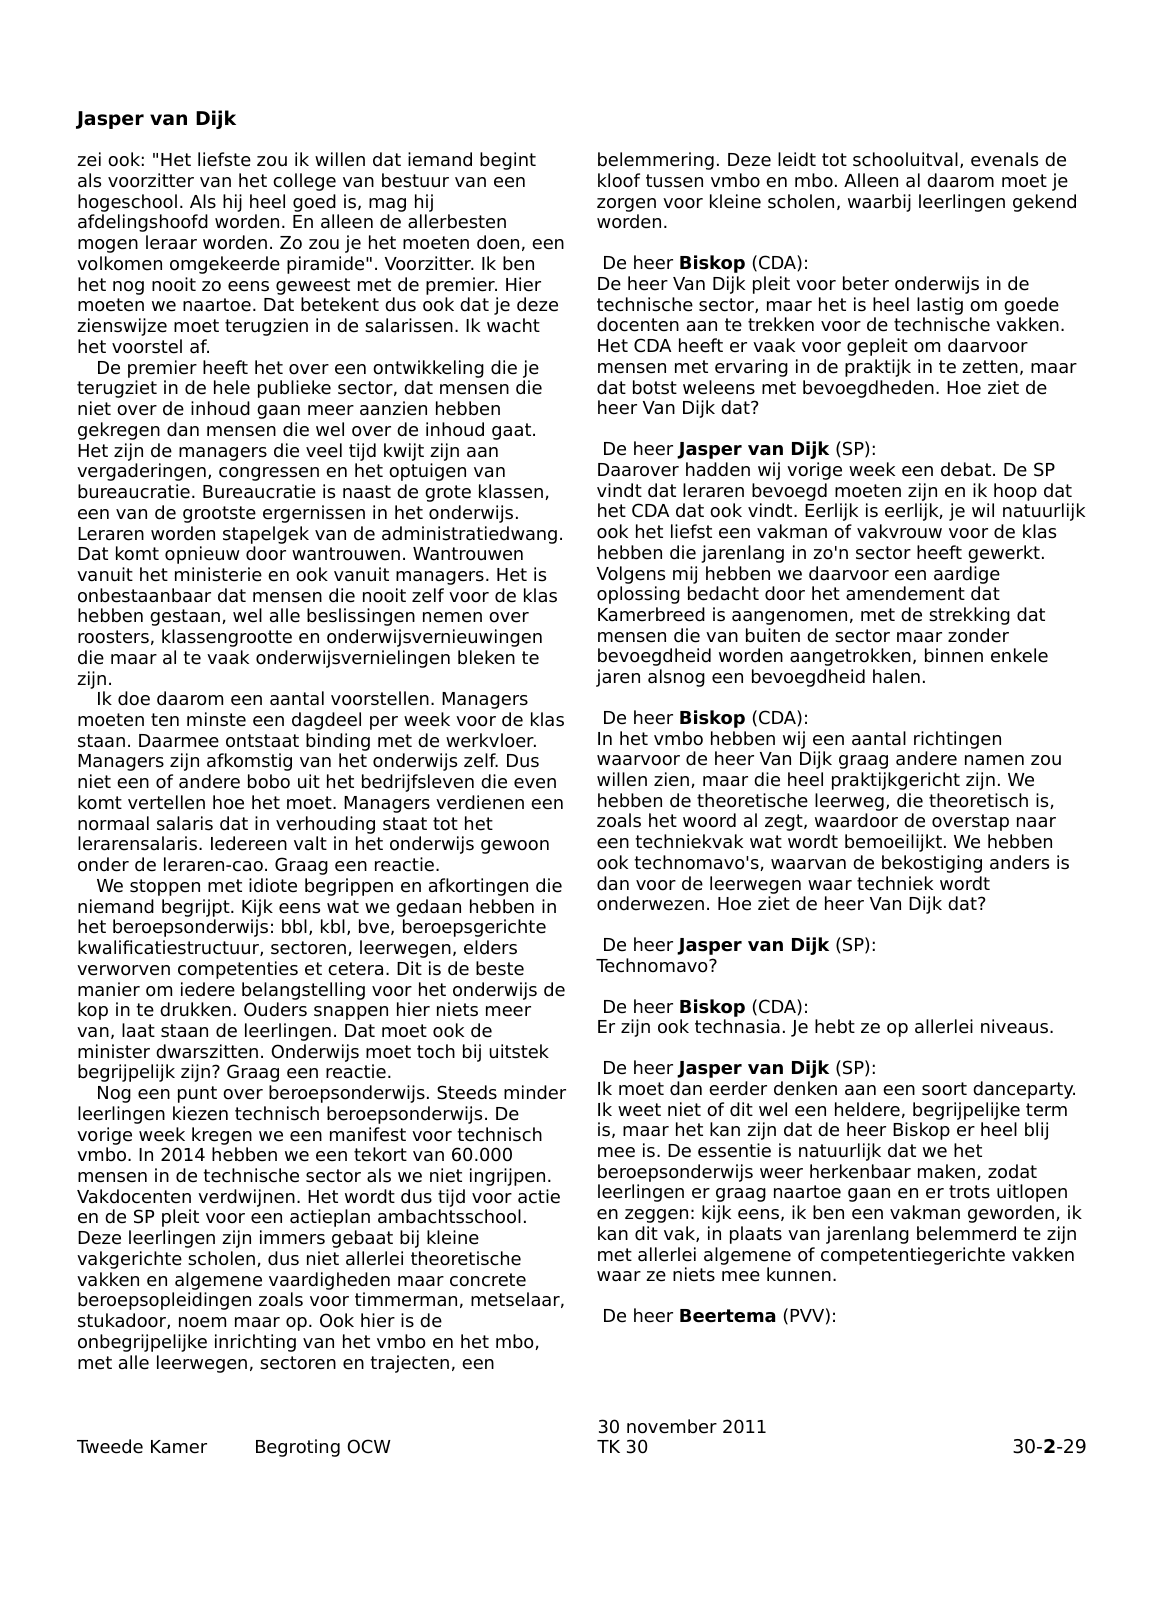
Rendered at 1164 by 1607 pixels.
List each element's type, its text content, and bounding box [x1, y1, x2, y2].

text De heer Jasper van Dijk (SP): [596, 1058, 1087, 1079]
text De heer Biskop (CDA): [596, 708, 1087, 728]
text Technomavo? [596, 956, 1087, 976]
text De heer Van Dijk pleit voor beter onderwijs in de technische sector, maar het is heel lastig om goede docenten aan te trekken voor de technische vakken. Het CDA heeft er vaak voor gepleit om daarvoor mensen met ervaring in de praktijk in te zetten, maar dat botst weleens met bevoegdheden. Hoe ziet de heer Van Dijk dat? [596, 274, 1087, 419]
text De heer Biskop (CDA): [596, 996, 1087, 1017]
text De heer Jasper van Dijk (SP): [596, 439, 1087, 460]
text Ik doe daarom een aantal voorstellen. Managers moeten ten minste een dagdeel per week voor de klas staan. Daarmee ontstaat binding met de werkvloer. Managers zijn afkomstig van het onderwijs zelf. Dus niet een of andere bobo uit het bedrijfsleven die even komt vertellen hoe het moet. Managers verdienen een normaal salaris dat in verhouding staat tot het lerarensalaris. Iedereen valt in het onderwijs gewoon onder de leraren-cao. Graag een reactie. [77, 689, 567, 876]
text We stoppen met idiote begrippen en afkortingen die niemand begrijpt. Kijk eens wat we gedaan hebben in het beroepsonderwijs: bbl, kbl, bve, beroepsgerichte kwalificatiestructuur, sectoren, leerwegen, elders verworven competenties et cetera. Dit is de beste manier om iedere belangstelling voor het onderwijs de kop in te drukken. Ouders snappen hier niets meer van, laat staan de leerlingen. Dat moet ook de minister dwarszitten. Onderwijs moet toch bij uitstek begrijpelijk zijn? Graag een reactie. [77, 876, 567, 1083]
text zei ook: "Het liefste zou ik willen dat iemand begint als voorzitter van het college van bestuur van een hogeschool. Als hij heel goed is, mag hij afdelingshoofd worden. En alleen de allerbesten mogen leraar worden. Zo zou je het moeten doen, een volkomen omgekeerde piramide". Voorzitter. Ik ben het nog nooit zo eens geweest met de premier. Hier moeten we naartoe. Dat betekent dus ook dat je deze zienswijze moet terugzien in de salarissen. Ik wacht het voorstel af. [77, 150, 567, 357]
text In het vmbo hebben wij een aantal richtingen waarvoor de heer Van Dijk graag andere namen zou willen zien, maar die heel praktijkgericht zijn. We hebben de theoretische leerweg, die theoretisch is, zoals het woord al zegt, waardoor de overstap naar een techniekvak wat wordt bemoeilijkt. We hebben ook technomavo's, waarvan de bekostiging anders is dan voor de leerwegen waar techniek wordt onderwezen. Hoe ziet de heer Van Dijk dat? [596, 728, 1087, 915]
text belemmering. Deze leidt tot schooluitval, evenals de kloof tussen vmbo en mbo. Alleen al daarom moet je zorgen voor kleine scholen, waarbij leerlingen gekend worden. [596, 150, 1087, 233]
text De heer Jasper van Dijk (SP): [596, 935, 1087, 956]
text De heer Beertema (PVV): [596, 1306, 1087, 1327]
text De heer Biskop (CDA): [596, 253, 1087, 274]
text De premier heeft het over een ontwikkeling die je terugziet in de hele publieke sector, dat mensen die niet over de inhoud gaan meer aanzien hebben gekregen dan mensen die wel over de inhoud gaat. Het zijn de managers die veel tijd kwijt zijn aan vergaderingen, congressen en het optuigen van bureaucratie. Bureaucratie is naast de grote klassen, een van de grootste ergernissen in het onderwijs. Leraren worden stapelgek van de administratiedwang. Dat komt opnieuw door wantrouwen. Wantrouwen vanuit het ministerie en ook vanuit managers. Het is onbestaanbaar dat mensen die nooit zelf voor de klas hebben gestaan, wel alle beslissingen nemen over roosters, klassengrootte en onderwijsvernieuwingen die maar al te vaak onderwijsvernielingen bleken te zijn. [77, 357, 567, 689]
text Er zijn ook technasia. Je hebt ze op allerlei niveaus. [596, 1017, 1087, 1038]
text Ik moet dan eerder denken aan een soort danceparty. Ik weet niet of dit wel een heldere, begrijpelijke term is, maar het kan zijn dat de heer Biskop er heel blij mee is. De essentie is natuurlijk dat we het beroepsonderwijs weer herkenbaar maken, zodat leerlingen er graag naartoe gaan en er trots uitlopen en zeggen: kijk eens, ik ben een vakman geworden, ik kan dit vak, in plaats van jarenlang belemmerd te zijn met allerlei algemene of competentiegerichte vakken waar ze niets mee kunnen. [596, 1079, 1087, 1286]
text Nog een punt over beroepsonderwijs. Steeds minder leerlingen kiezen technisch beroepsonderwijs. De vorige week kregen we een manifest voor technisch vmbo. In 2014 hebben we een tekort van 60.000 mensen in de technische sector als we niet ingrijpen. Vakdocenten verdwijnen. Het wordt dus tijd voor actie en de SP pleit voor een actieplan ambachtsschool. Deze leerlingen zijn immers gebaat bij kleine vakgerichte scholen, dus niet allerlei theoretische vakken en algemene vaardigheden maar concrete beroepsopleidingen zoals voor timmerman, metselaar, stukadoor, noem maar op. Ook hier is de onbegrijpelijke inrichting van het vmbo en het mbo, met alle leerwegen, sectoren en trajecten, een [77, 1083, 567, 1373]
text Daarover hadden wij vorige week een debat. De SP vindt dat leraren bevoegd moeten zijn en ik hoop dat het CDA dat ook vindt. Eerlijk is eerlijk, je wil natuurlijk ook het liefst een vakman of vakvrouw voor de klas hebben die jarenlang in zo'n sector heeft gewerkt. Volgens mij hebben we daarvoor een aardige oplossing bedacht door het amendement dat Kamerbreed is aangenomen, met de strekking dat mensen die van buiten de sector maar zonder bevoegdheid worden aangetrokken, binnen enkele jaren alsnog een bevoegdheid halen. [596, 460, 1087, 688]
